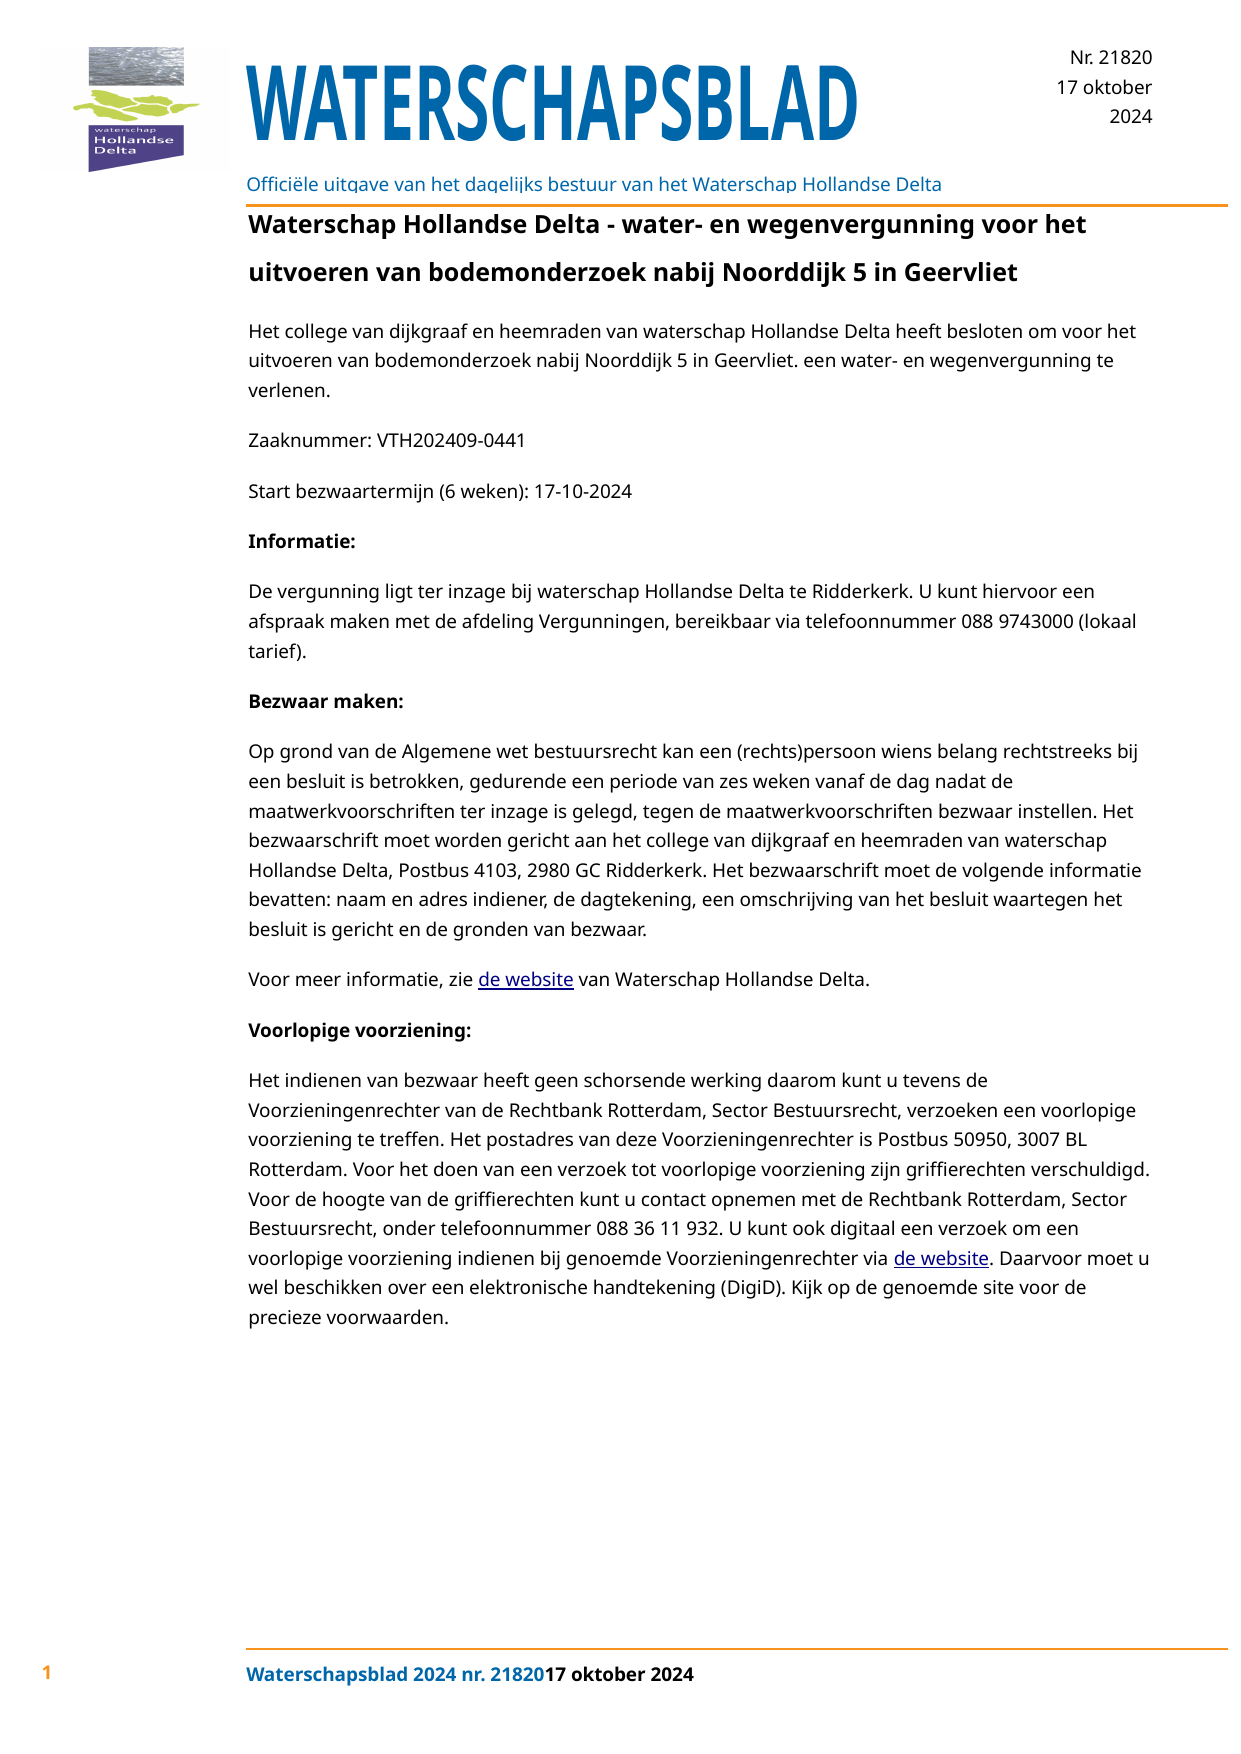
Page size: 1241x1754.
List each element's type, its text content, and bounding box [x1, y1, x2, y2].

text Start bezwaartermijn (6 weken): 17-10-2024 [248, 478, 1152, 504]
text Zaaknummer: VTH202409-0441 [248, 427, 1152, 453]
text Het college van dijkgraaf en heemraden van waterschap Hollandse Delta heeft besloten om voor het uitvoeren van bodemonderzoek nabij Noorddijk 5 in Geervliet. een water- en wegenvergunning te verlenen. [248, 318, 1152, 403]
text Het indienen van bezwaar heeft geen schorsende werking daarom kunt u tevens de Voorzieningenrechter van de Rechtbank Rotterdam, Sector Bestuursrecht, verzoeken een voorlopige voorziening te treffen. Het postadres van deze Voorzieningenrechter is Postbus 50950, 3007 BL Rotterdam. Voor het doen van een verzoek tot voorlopige voorziening zijn griffierechten verschuldigd. Voor de hoogte van de griffierechten kunt u contact opnemen met de Rechtbank Rotterdam, Sector Bestuursrecht, onder telefoonnummer 088 36 11 932. U kunt ook digitaal een verzoek om een voorlopige voorziening indienen bij genoemde Voorzieningenrechter via de website. Daarvoor moet u wel beschikken over een elektronische handtekening (DigiD). Kijk op de genoemde site voor de precieze voorwaarden. [248, 1067, 1152, 1330]
text Op grond van de Algemene wet bestuursrecht kan een (rechts)persoon wiens belang rechtstreeks bij een besluit is betrokken, gedurende een periode van zes weken vanaf de dag nadat de maatwerkvoorschriften ter inzage is gelegd, tegen de maatwerkvoorschriften bezwaar instellen. Het bezwaarschrift moet worden gericht aan het college van dijkgraaf en heemraden van waterschap Hollandse Delta, Postbus 4103, 2980 GC Ridderkerk. Het bezwaarschrift moet de volgende informatie bevatten: naam en adres indiener, de dagtekening, een omschrijving van het besluit waartegen het besluit is gericht en de gronden van bezwaar. [248, 739, 1152, 942]
picture [41, 47, 231, 172]
text Bezwaar maken: [248, 688, 1152, 714]
text De vergunning ligt ter inzage bij waterschap Hollandse Delta te Ridderkerk. U kunt hiervoor een afspraak maken met de afdeling Vergunningen, bereikbaar via telefoonnummer 088 9743000 (lokaal tarief). [248, 579, 1152, 664]
text Waterschap Hollandse Delta - water- en wegenvergunning voor het uitvoeren van bodemonderzoek nabij Noorddijk 5 in Geervliet [248, 207, 1152, 288]
text Voorlopige voorziening: [248, 1017, 1152, 1043]
text Voor meer informatie, zie de website van Waterschap Hollandse Delta. [248, 967, 1152, 992]
text Informatie: [248, 528, 1152, 554]
